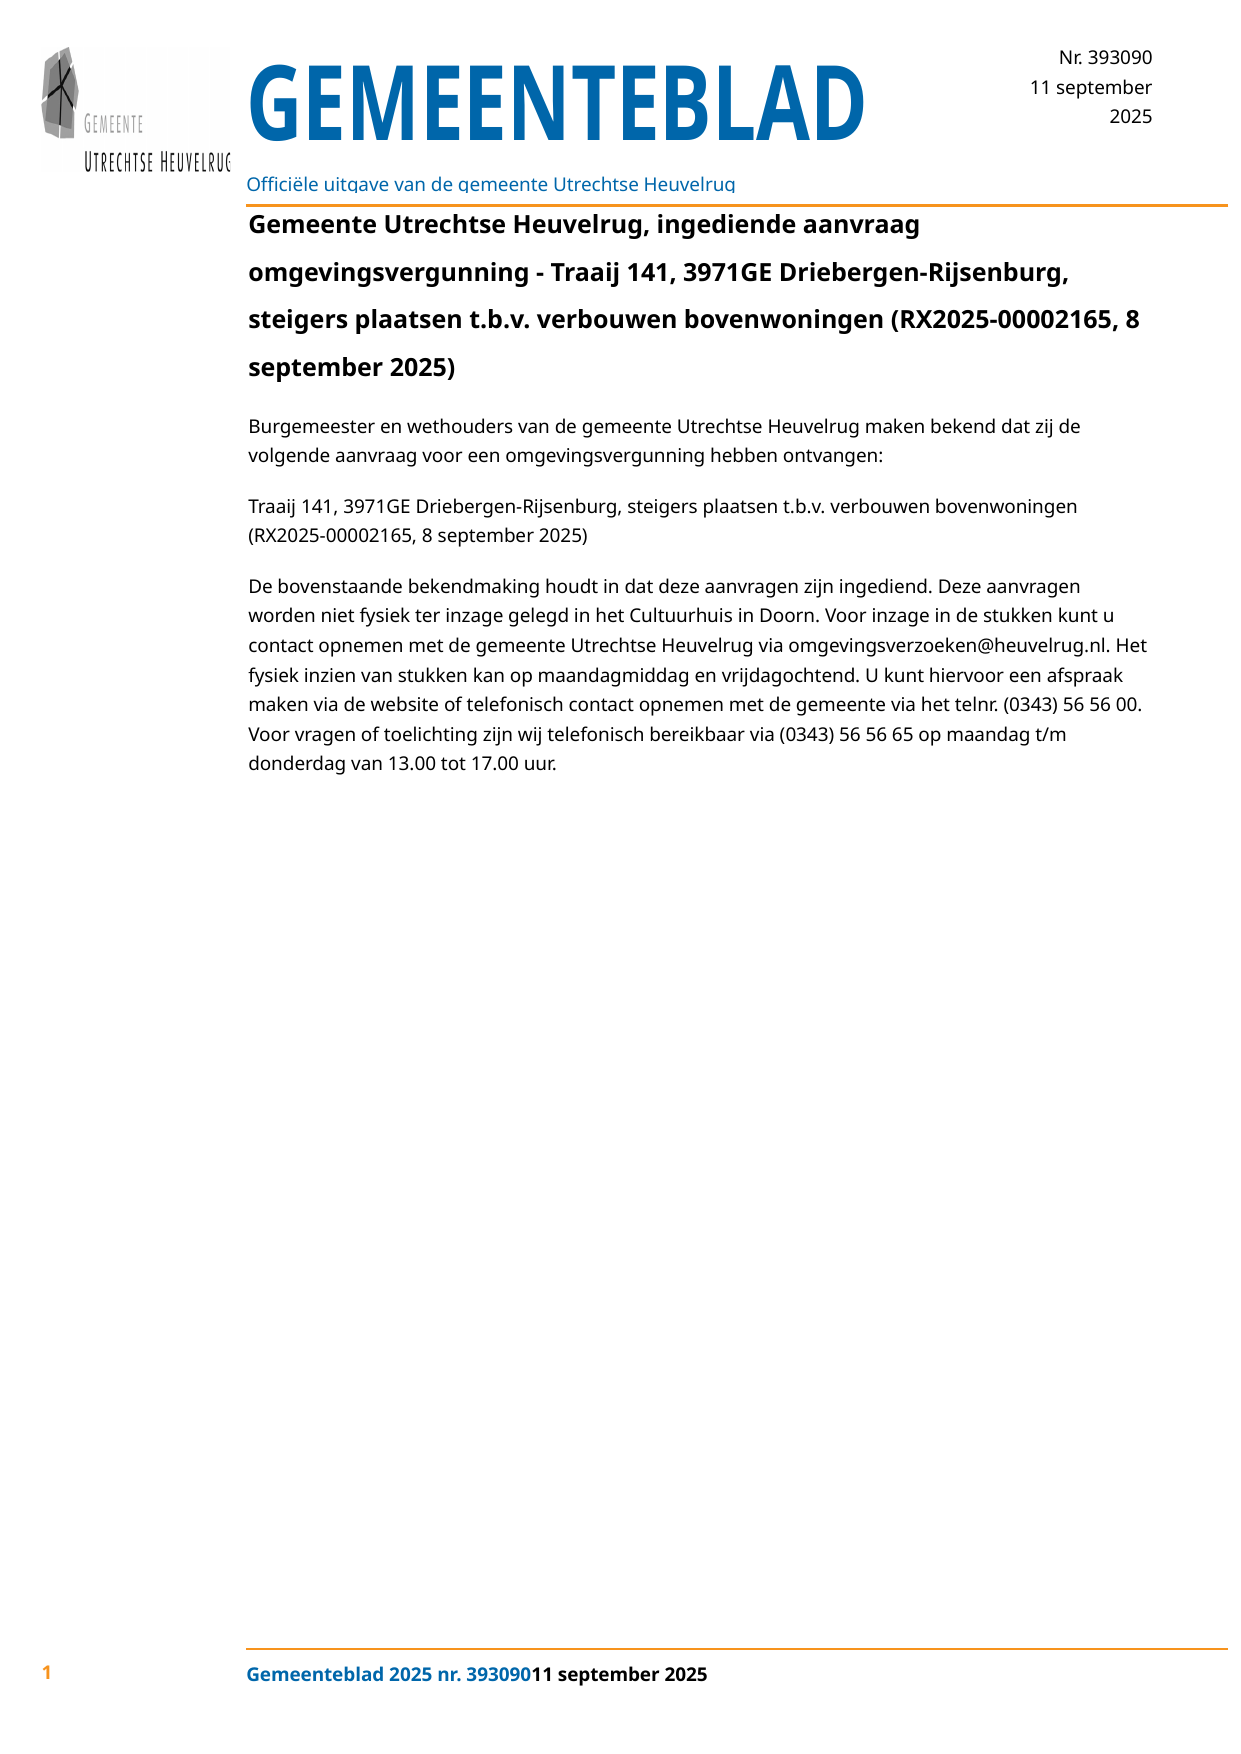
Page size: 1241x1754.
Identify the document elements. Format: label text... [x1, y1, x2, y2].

text De bovenstaande bekendmaking houdt in dat deze aanvragen zijn ingediend. Deze aanvragen worden niet fysiek ter inzage gelegd in het Cultuurhuis in Doorn. Voor inzage in de stukken kunt u contact opnemen met de gemeente Utrechtse Heuvelrug via omgevingsverzoeken@heuvelrug.nl. Het fysiek inzien van stukken kan op maandagmiddag en vrijdagochtend. U kunt hiervoor een afspraak maken via de website of telefonisch contact opnemen met de gemeente via het telnr. (0343) 56 56 00. Voor vragen of toelichting zijn wij telefonisch bereikbaar via (0343) 56 56 65 op maandag t/m donderdag van 13.00 tot 17.00 uur. [248, 573, 1152, 776]
text Traaij 141, 3971GE Driebergen-Rijsenburg, steigers plaatsen t.b.v. verbouwen bovenwoningen (RX2025-00002165, 8 september 2025) [248, 493, 1152, 548]
picture [41, 47, 231, 172]
text Burgemeester en wethouders van de gemeente Utrechtse Heuvelrug maken bekend dat zij de volgende aanvraag voor een omgevingsvergunning hebben ontvangen: [248, 413, 1152, 468]
text Gemeente Utrechtse Heuvelrug, ingediende aanvraag omgevingsvergunning - Traaij 141, 3971GE Driebergen-Rijsenburg, steigers plaatsen t.b.v. verbouwen bovenwoningen (RX2025-00002165, 8 september 2025) [248, 207, 1152, 384]
